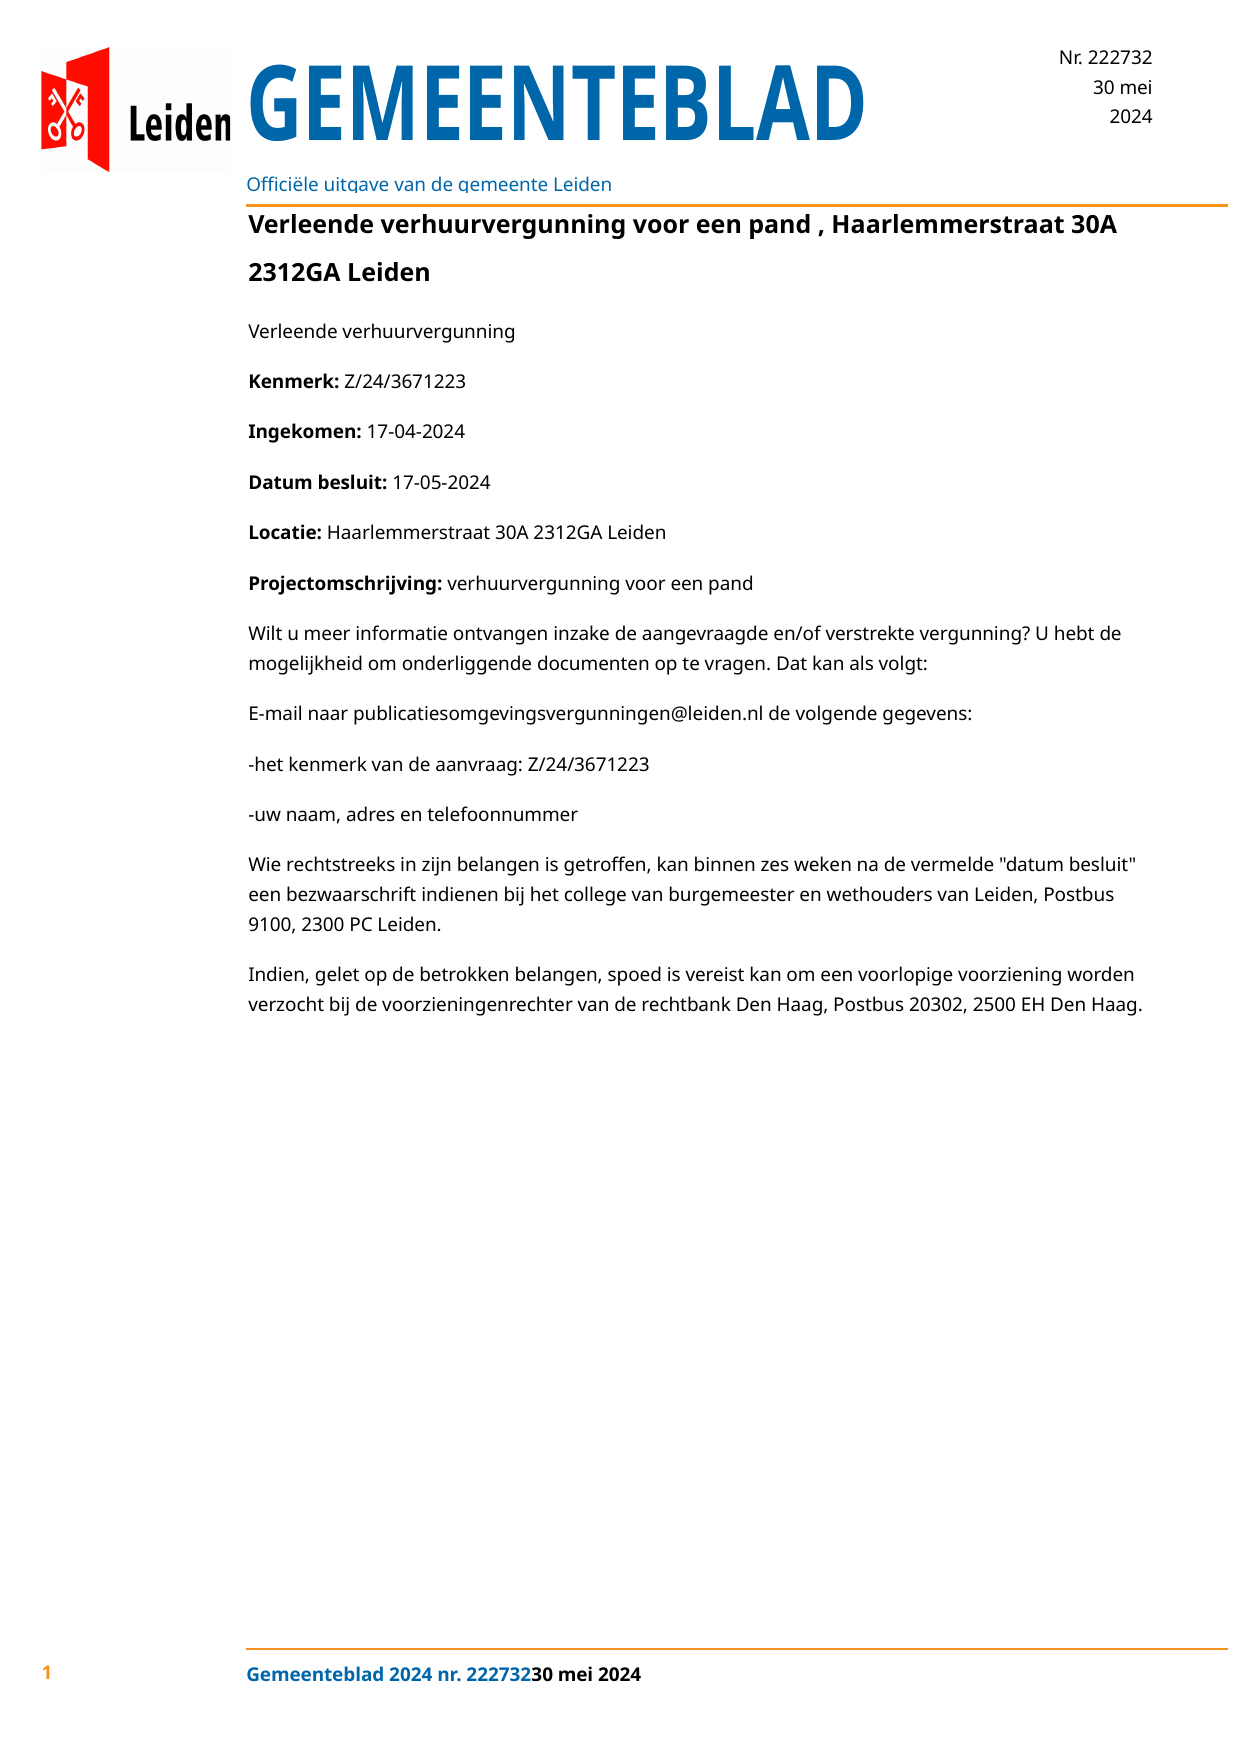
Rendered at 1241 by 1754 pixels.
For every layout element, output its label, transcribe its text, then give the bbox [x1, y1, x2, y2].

text Verleende verhuurvergunning [248, 318, 1152, 344]
picture [41, 47, 231, 172]
text Projectomschrijving: verhuurvergunning voor een pand [248, 570, 1152, 596]
text Locatie: Haarlemmerstraat 30A 2312GA Leiden [248, 519, 1152, 545]
text Kenmerk: Z/24/3671223 [248, 368, 1152, 394]
text Wilt u meer informatie ontvangen inzake de aangevraagde en/of verstrekte vergunning? U hebt de mogelijkheid om onderliggende documenten op te vragen. Dat kan als volgt: [248, 620, 1152, 676]
text -uw naam, adres en telefoonnummer [248, 801, 1152, 827]
text -het kenmerk van de aanvraag: Z/24/3671223 [248, 751, 1152, 777]
text Datum besluit: 17-05-2024 [248, 469, 1152, 495]
text Wie rechtstreeks in zijn belangen is getroffen, kan binnen zes weken na de vermelde "datum besluit" een bezwaarschrift indienen bij het college van burgemeester en wethouders van Leiden, Postbus 9100, 2300 PC Leiden. [248, 852, 1152, 937]
text E-mail naar publicatiesomgevingsvergunningen@leiden.nl de volgende gegevens: [248, 700, 1152, 726]
text Indien, gelet op de betrokken belangen, spoed is vereist kan om een voorlopige voorziening worden verzocht bij de voorzieningenrechter van de rechtbank Den Haag, Postbus 20302, 2500 EH Den Haag. [248, 961, 1152, 1017]
text Verleende verhuurvergunning voor een pand , Haarlemmerstraat 30A 2312GA Leiden [248, 207, 1152, 288]
text Ingekomen: 17-04-2024 [248, 419, 1152, 444]
